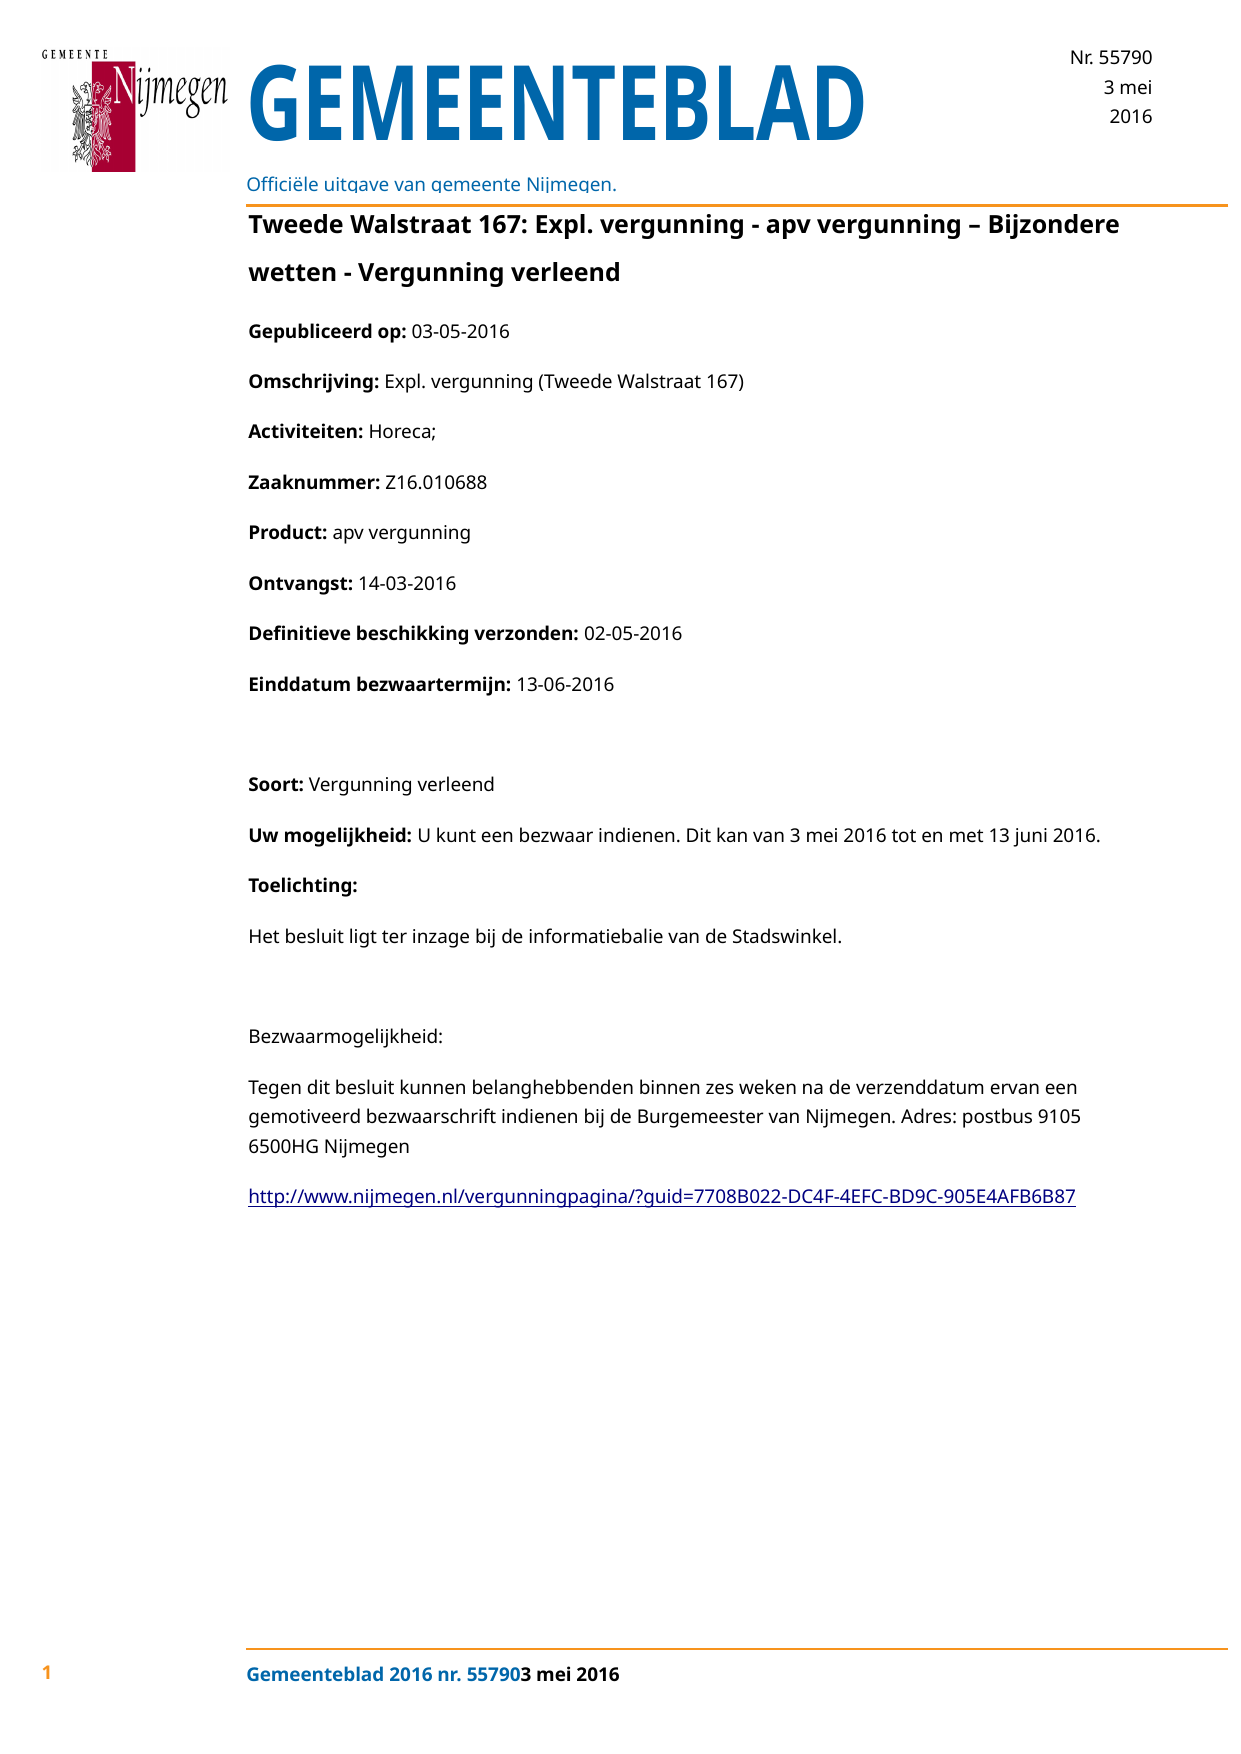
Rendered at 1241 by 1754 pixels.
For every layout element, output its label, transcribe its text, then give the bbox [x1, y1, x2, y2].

text Omschrijving: Expl. vergunning (Tweede Walstraat 167) [248, 368, 1152, 394]
text Soort: Vergunning verleend [248, 772, 1152, 797]
text Activiteiten: Horeca; [248, 419, 1152, 444]
picture [41, 47, 231, 172]
text Gepubliceerd op: 03-05-2016 [248, 318, 1152, 344]
text Tegen dit besluit kunnen belanghebbenden binnen zes weken na de verzenddatum ervan een gemotiveerd bezwaarschrift indienen bij de Burgemeester van Nijmegen. Adres: postbus 9105 6500HG Nijmegen [248, 1074, 1152, 1159]
text Toelichting: [248, 872, 1152, 898]
text http://www.nijmegen.nl/vergunningpagina/?guid=7708B022-DC4F-4EFC-BD9C-905E4AFB6B87 [248, 1184, 1152, 1209]
text Definitieve beschikking verzonden: 02-05-2016 [248, 620, 1152, 646]
text Het besluit ligt ter inzage bij de informatiebalie van de Stadswinkel. [248, 923, 1152, 949]
text Product: apv vergunning [248, 519, 1152, 545]
text Uw mogelijkheid: U kunt een bezwaar indienen. Dit kan van 3 mei 2016 tot en met 13 juni 2016. [248, 822, 1152, 848]
text Zaaknummer: Z16.010688 [248, 469, 1152, 495]
text Tweede Walstraat 167: Expl. vergunning - apv vergunning – Bijzondere wetten - Vergunning verleend [248, 207, 1152, 288]
text Ontvangst: 14-03-2016 [248, 570, 1152, 596]
text Bezwaarmogelijkheid: [248, 1024, 1152, 1049]
text Einddatum bezwaartermijn: 13-06-2016 [248, 671, 1152, 697]
